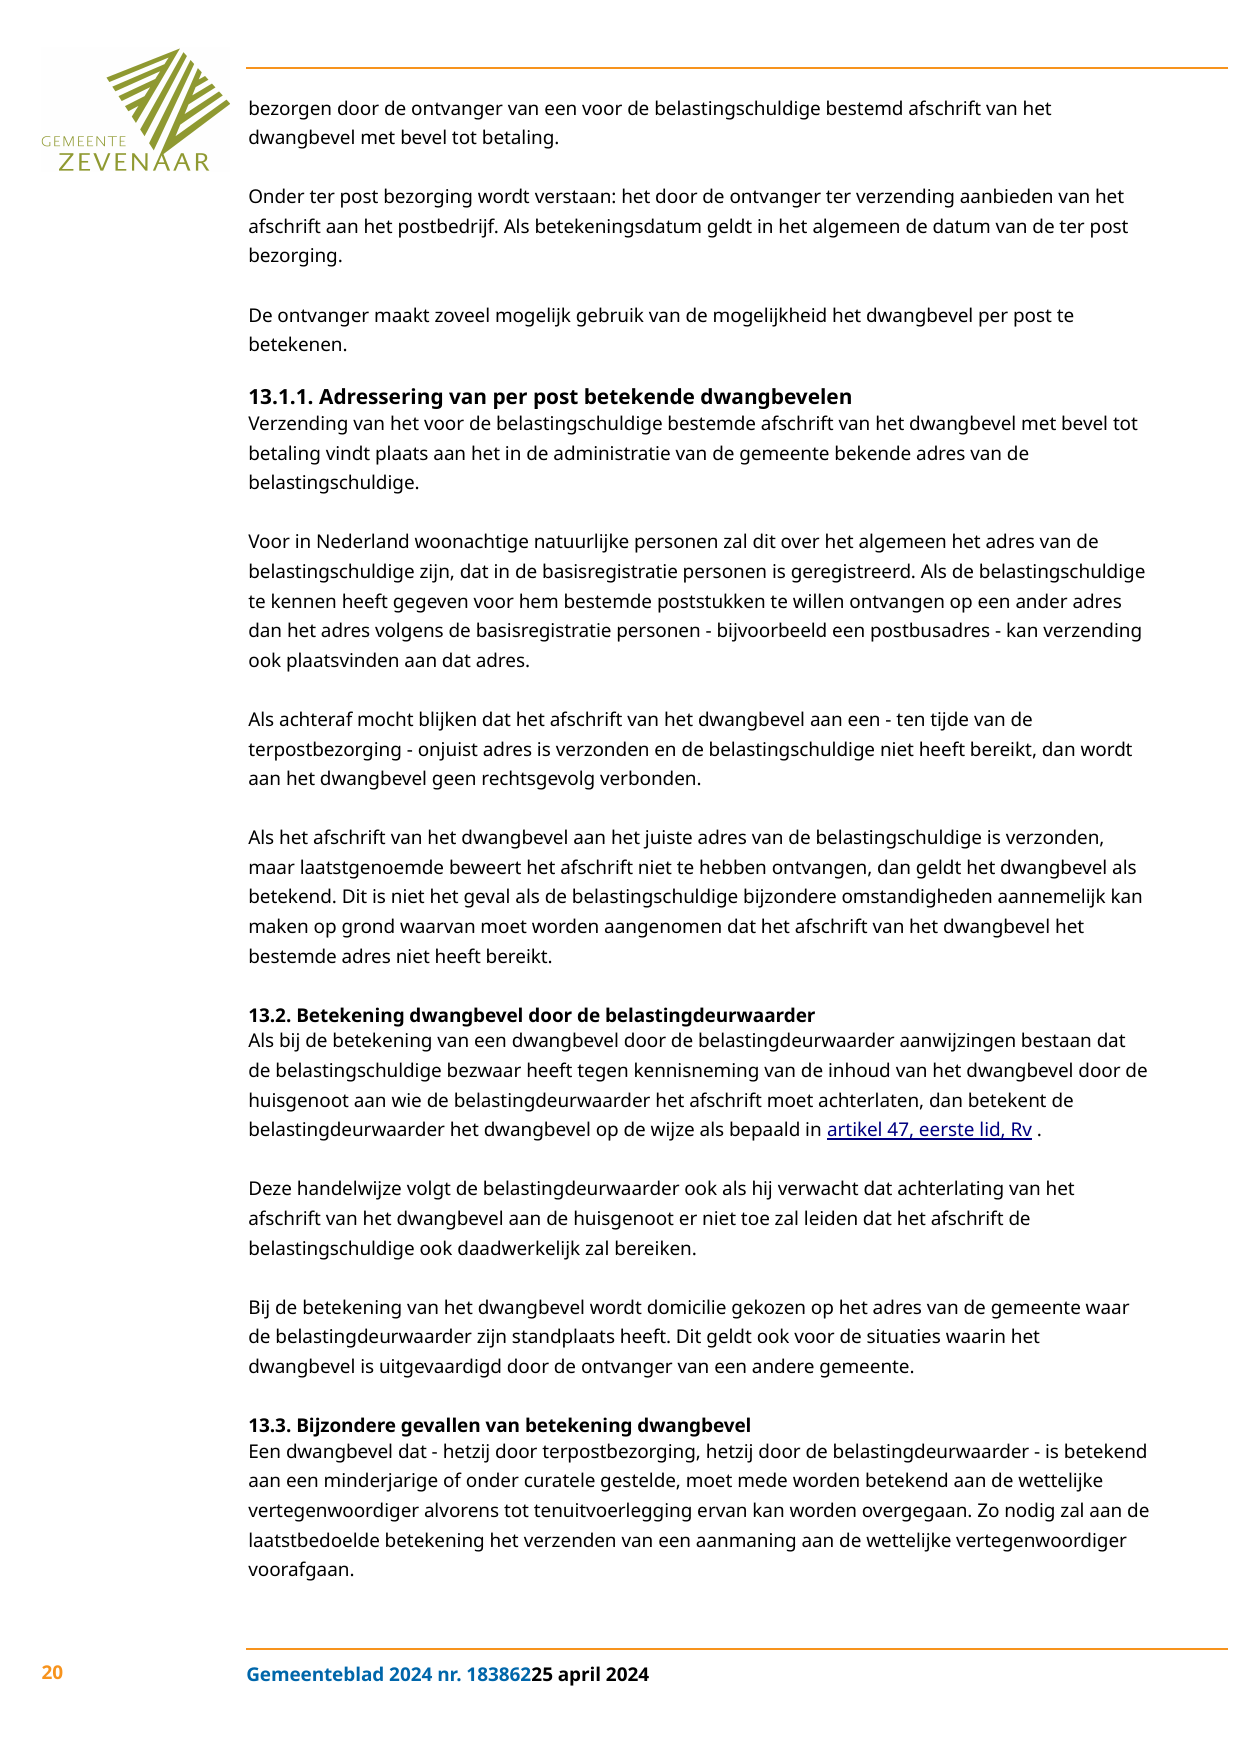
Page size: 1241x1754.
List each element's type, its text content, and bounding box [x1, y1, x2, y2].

text Als bij de betekening van een dwangbevel door de belastingdeurwaarder aanwijzingen bestaan dat de belastingschuldige bezwaar heeft tegen kennisneming van de inhoud van het dwangbevel door de huisgenoot aan wie de belastingdeurwaarder het afschrift moet achterlaten, dan betekent de belastingdeurwaarder het dwangbevel op de wijze als bepaald in artikel 47, eerste lid, Rv . [248, 1028, 1152, 1142]
text Deze handelwijze volgt de belastingdeurwaarder ook als hij verwacht dat achterlating van het afschrift van het dwangbevel aan de huisgenoot er niet toe zal leiden dat het afschrift de belastingschuldige ook daadwerkelijk zal bereiken. [248, 1176, 1152, 1261]
text Verzending van het voor de belastingschuldige bestemde afschrift van het dwangbevel met bevel tot betaling vindt plaats aan het in de administratie van de gemeente bekende adres van de belastingschuldige. [248, 410, 1152, 495]
text Als achteraf mocht blijken dat het afschrift van het dwangbevel aan een - ten tijde van de terpostbezorging - onjuist adres is verzonden en de belastingschuldige niet heeft bereikt, dan wordt aan het dwangbevel geen rechtsgevolg verbonden. [248, 706, 1152, 791]
text Onder ter post bezorging wordt verstaan: het door de ontvanger ter verzending aanbieden van het afschrift aan het postbedrijf. Als betekeningsdatum geldt in het algemeen de datum van de ter post bezorging. [248, 183, 1152, 268]
text Een dwangbevel dat - hetzij door terpostbezorging, hetzij door de belastingdeurwaarder - is betekend aan een minderjarige of onder curatele gestelde, moet mede worden betekend aan de wettelijke vertegenwoordiger alvorens tot tenuitvoerlegging ervan kan worden overgegaan. Zo nodig zal aan de laatstbedoelde betekening het verzenden van een aanmaning aan de wettelijke vertegenwoordiger voorafgaan. [248, 1438, 1152, 1582]
text 13.2. Betekening dwangbevel door de belastingdeurwaarder [248, 1002, 1152, 1028]
text 13.3. Bijzondere gevallen van betekening dwangbevel [248, 1412, 1152, 1438]
picture [41, 47, 231, 172]
text bezorgen door de ontvanger van een voor de belastingschuldige bestemd afschrift van het dwangbevel met bevel tot betaling. [248, 95, 1152, 150]
text Bij de betekening van het dwangbevel wordt domicilie gekozen op het adres van de gemeente waar de belastingdeurwaarder zijn standplaats heeft. Dit geldt ook voor de situaties waarin het dwangbevel is uitgevaardigd door de ontvanger van een andere gemeente. [248, 1294, 1152, 1379]
text Voor in Nederland woonachtige natuurlijke personen zal dit over het algemeen het adres van de belastingschuldige zijn, dat in de basisregistratie personen is geregistreerd. Als de belastingschuldige te kennen heeft gegeven voor hem bestemde poststukken te willen ontvangen op een ander adres dan het adres volgens de basisregistratie personen - bijvoorbeeld een postbusadres - kan verzending ook plaatsvinden aan dat adres. [248, 529, 1152, 673]
text De ontvanger maakt zoveel mogelijk gebruik van de mogelijkheid het dwangbevel per post te betekenen. [248, 302, 1152, 357]
text Als het afschrift van het dwangbevel aan het juiste adres van de belastingschuldige is verzonden, maar laatstgenoemde beweert het afschrift niet te hebben ontvangen, dan geldt het dwangbevel als betekend. Dit is niet het geval als de belastingschuldige bijzondere omstandigheden aannemelijk kan maken op grond waarvan moet worden aangenomen dat het afschrift van het dwangbevel het bestemde adres niet heeft bereikt. [248, 824, 1152, 968]
text 13.1.1. Adressering van per post betekende dwangbevelen [248, 382, 1152, 410]
